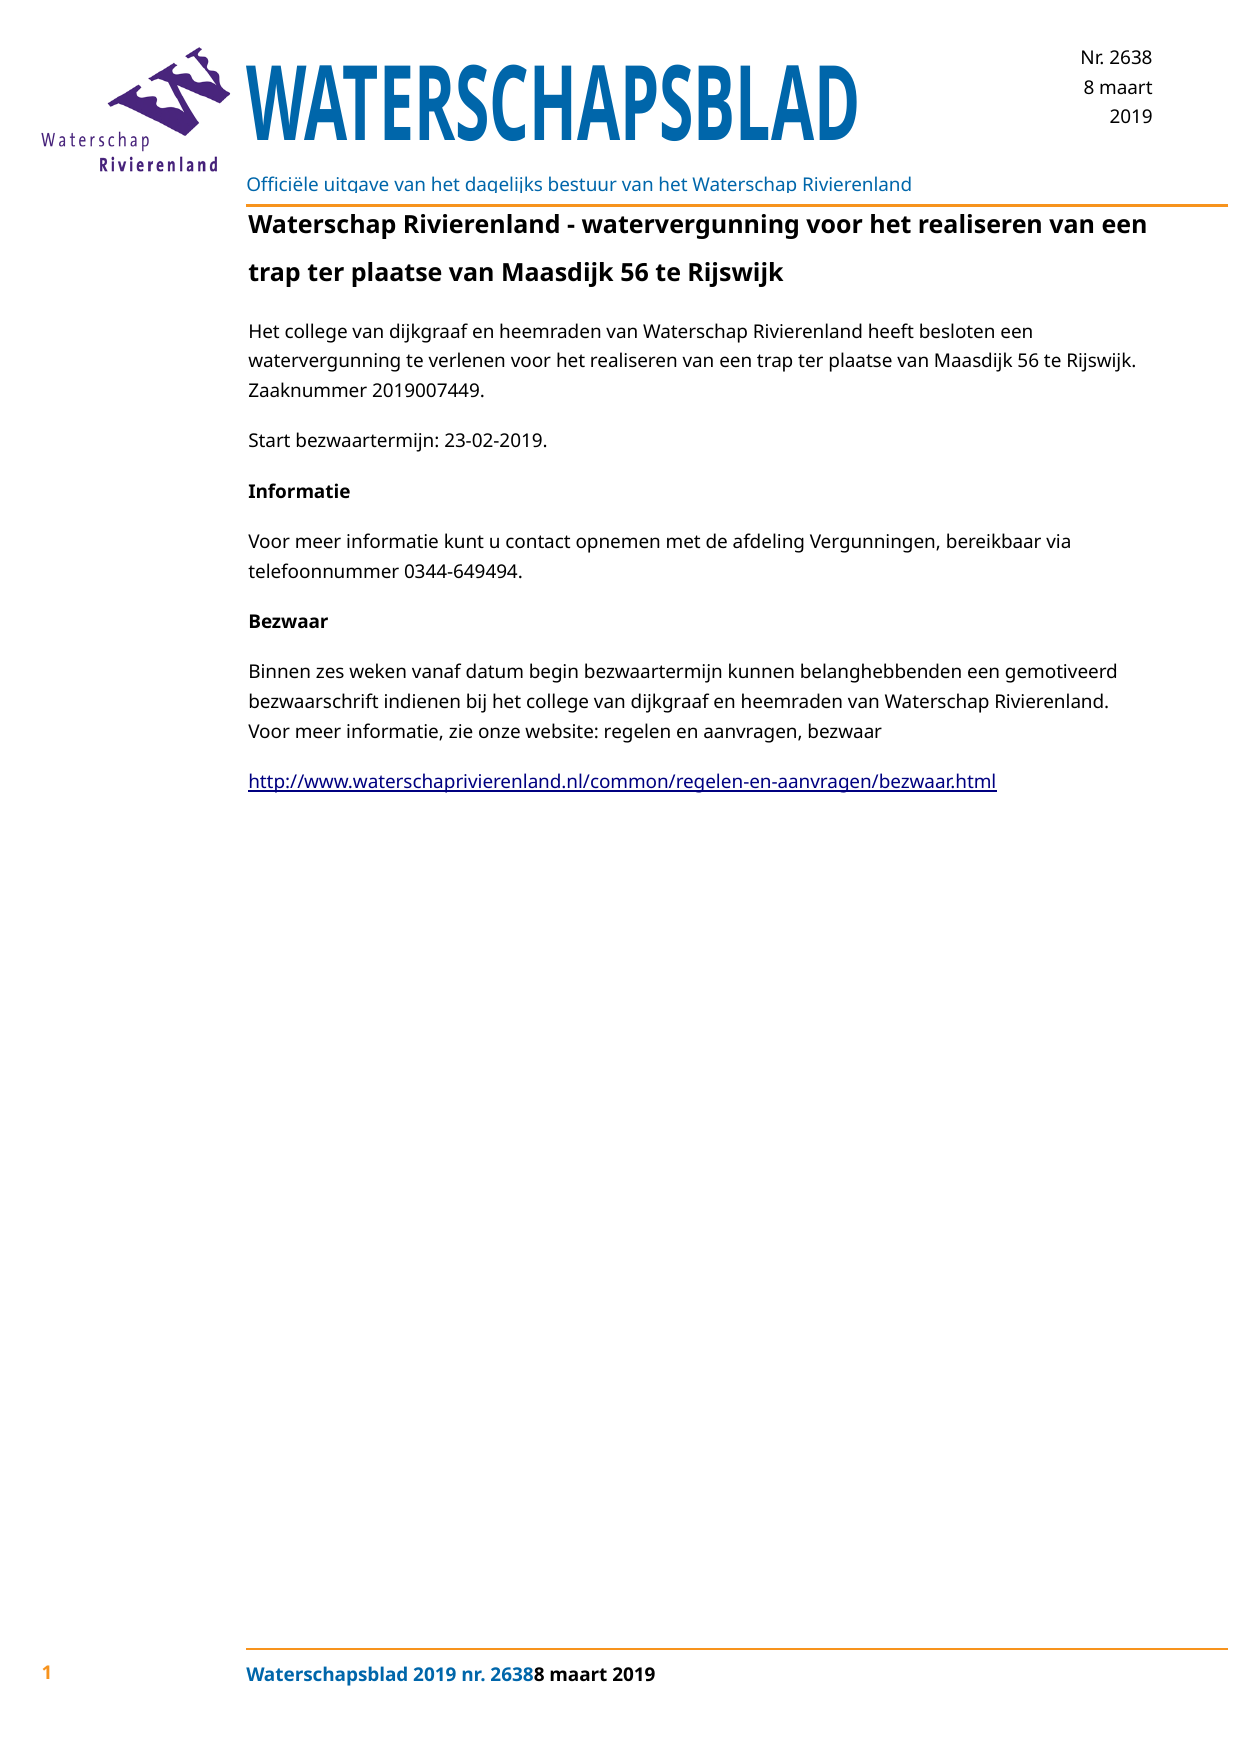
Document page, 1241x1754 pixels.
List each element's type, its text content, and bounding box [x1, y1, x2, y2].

text Voor meer informatie kunt u contact opnemen met de afdeling Vergunningen, bereikbaar via telefoonnummer 0344-649494. [248, 528, 1152, 584]
text Het college van dijkgraaf en heemraden van Waterschap Rivierenland heeft besloten een watervergunning te verlenen voor het realiseren van een trap ter plaatse van Maasdijk 56 te Rijswijk. Zaaknummer 2019007449. [248, 318, 1152, 403]
text Bezwaar [248, 608, 1152, 634]
text Start bezwaartermijn: 23-02-2019. [248, 427, 1152, 453]
text http://www.waterschaprivierenland.nl/common/regelen-en-aanvragen/bezwaar.html [248, 768, 1152, 794]
picture [41, 47, 231, 172]
text Waterschap Rivierenland - watervergunning voor het realiseren van een trap ter plaatse van Maasdijk 56 te Rijswijk [248, 207, 1152, 288]
text Binnen zes weken vanaf datum begin bezwaartermijn kunnen belanghebbenden een gemotiveerd bezwaarschrift indienen bij het college van dijkgraaf en heemraden van Waterschap Rivierenland. Voor meer informatie, zie onze website: regelen en aanvragen, bezwaar [248, 659, 1152, 744]
text Informatie [248, 478, 1152, 504]
